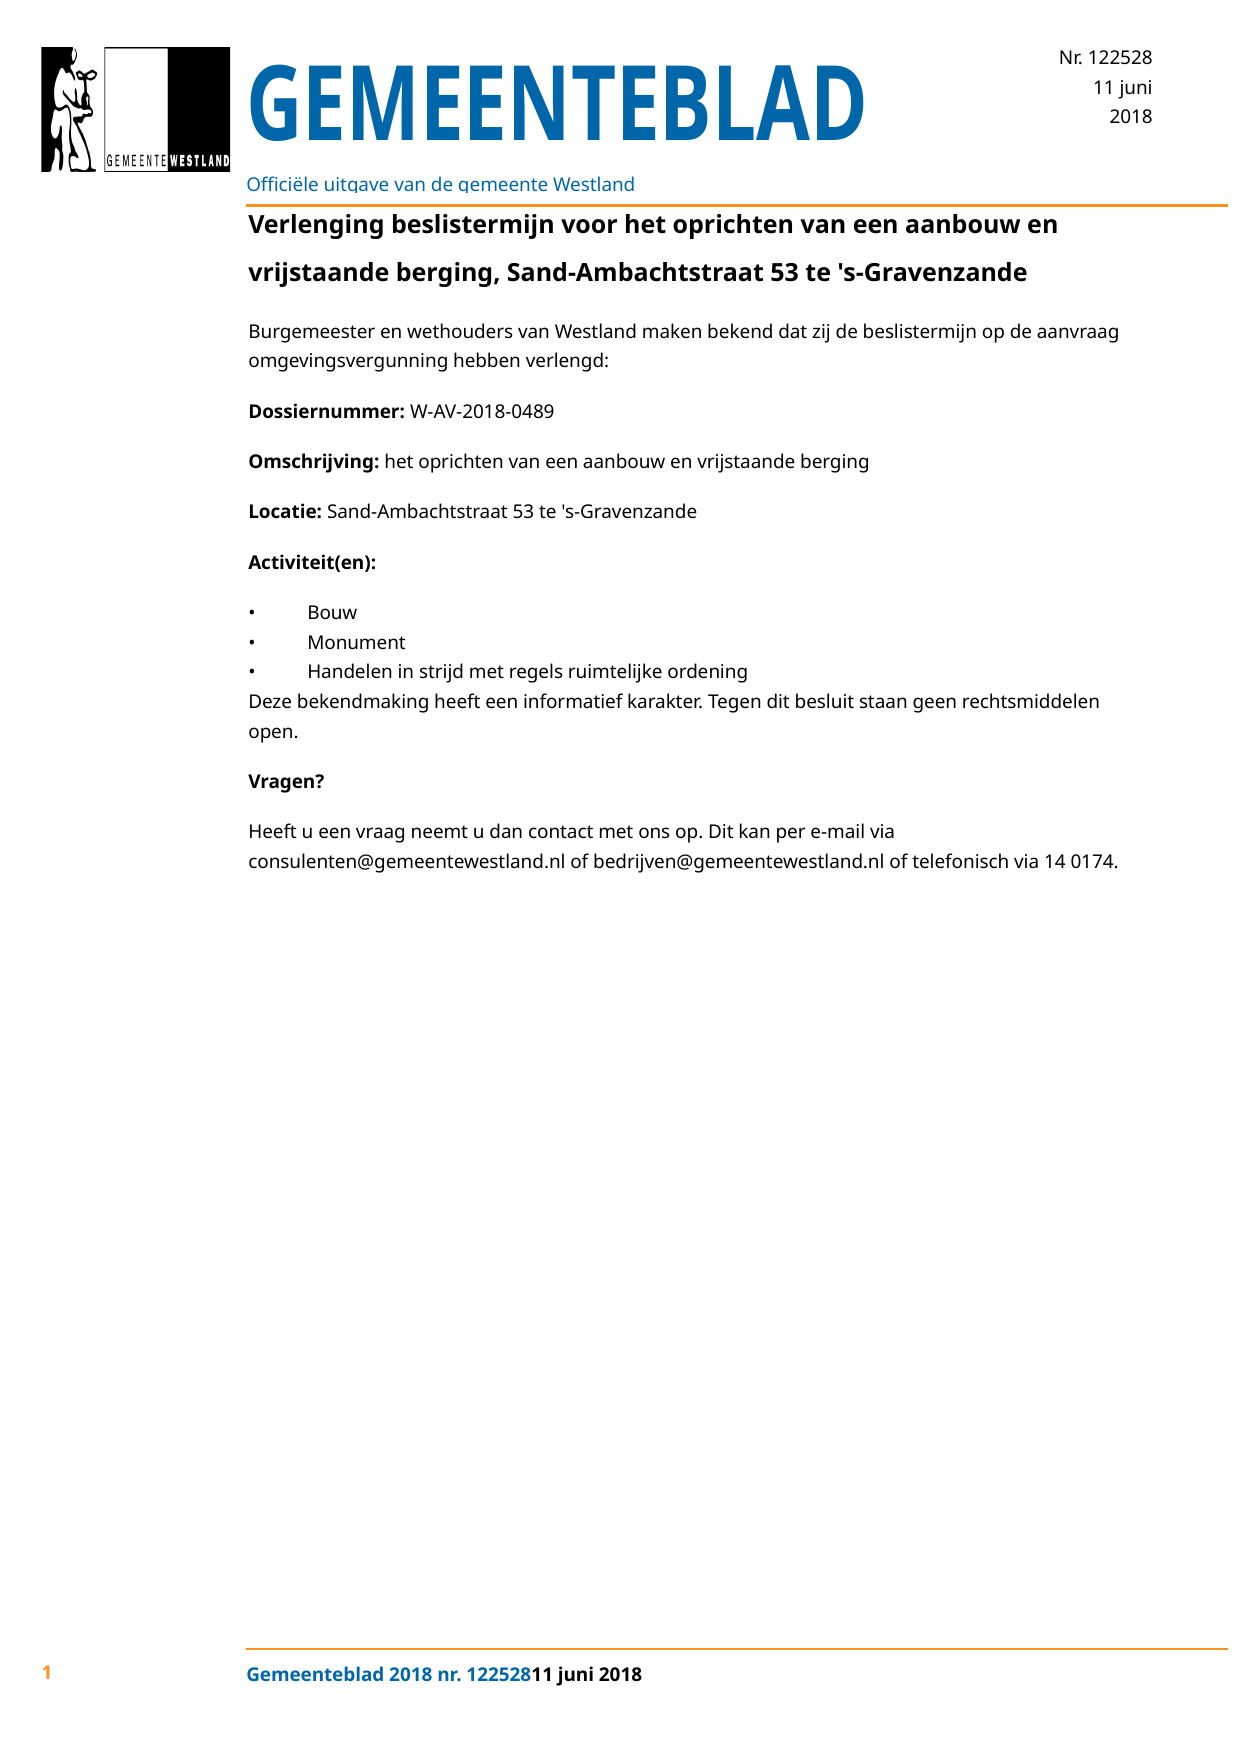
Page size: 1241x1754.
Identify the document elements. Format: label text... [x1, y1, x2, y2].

list Monument [248, 629, 1152, 655]
text Heeft u een vraag neemt u dan contact met ons op. Dit kan per e-mail via consulenten@gemeentewestland.nl of bedrijven@gemeentewestland.nl of telefonisch via 14 0174. [248, 819, 1152, 874]
text Dossiernummer: W-AV-2018-0489 [248, 398, 1152, 424]
picture [41, 47, 231, 172]
text Activiteit(en): [248, 549, 1152, 575]
list Handelen in strijd met regels ruimtelijke ordening [248, 659, 1152, 684]
text Omschrijving: het oprichten van een aanbouw en vrijstaande berging [248, 448, 1152, 474]
list Bouw [248, 599, 1152, 625]
text Deze bekendmaking heeft een informatief karakter. Tegen dit besluit staan geen rechtsmiddelen open. [248, 688, 1152, 744]
text Verlenging beslistermijn voor het oprichten van een aanbouw en vrijstaande berging, Sand-Ambachtstraat 53 te 's-Gravenzande [248, 207, 1152, 288]
text Burgemeester en wethouders van Westland maken bekend dat zij de beslistermijn op de aanvraag omgevingsvergunning hebben verlengd: [248, 318, 1152, 373]
text Vragen? [248, 768, 1152, 794]
text Locatie: Sand-Ambachtstraat 53 te 's-Gravenzande [248, 499, 1152, 524]
